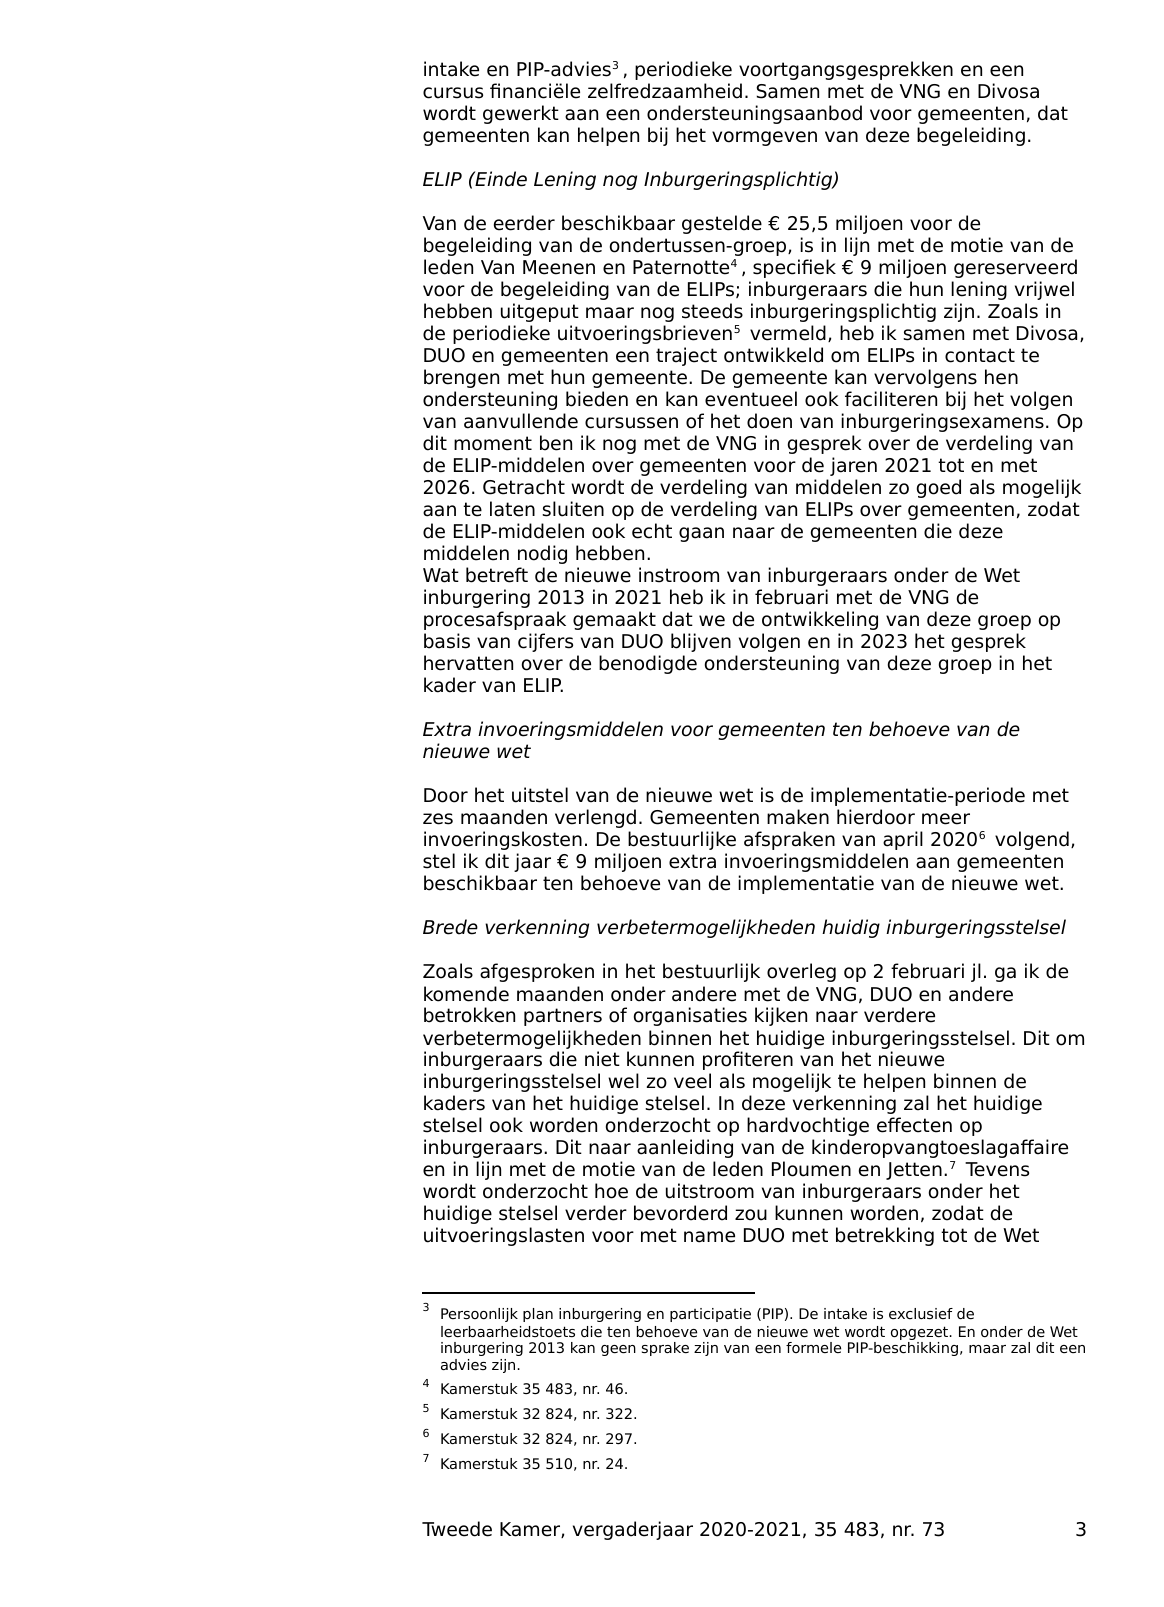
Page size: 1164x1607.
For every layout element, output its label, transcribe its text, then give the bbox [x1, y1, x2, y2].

subtitle Extra invoeringsmiddelen voor gemeenten ten behoeve van de nieuwe wet [422, 719, 1087, 763]
text intake en PIP-advies, periodieke voortgangsgesprekken en een cursus financiële zelfredzaamheid. Samen met de VNG en Divosa wordt gewerkt aan een ondersteuningsaanbod voor gemeenten, dat gemeenten kan helpen bij het vormgeven van deze begeleiding. [422, 59, 1087, 147]
text Door het uitstel van de nieuwe wet is de implementatie-periode met zes maanden verlengd. Gemeenten maken hierdoor meer invoeringskosten. De bestuurlijke afspraken van april 2020 volgend, stel ik dit jaar € 9 miljoen extra invoeringsmiddelen aan gemeenten beschikbaar ten behoeve van de implementatie van de nieuwe wet. [422, 785, 1087, 895]
text Wat betreft de nieuwe instroom van inburgeraars onder de Wet inburgering 2013 in 2021 heb ik in februari met de VNG de procesafspraak gemaakt dat we de ontwikkeling van deze groep op basis van cijfers van DUO blijven volgen en in 2023 het gesprek hervatten over de benodigde ondersteuning van deze groep in het kader van ELIP. [422, 565, 1087, 697]
text Kamerstuk 32 824, nr. 322. [422, 1402, 1087, 1424]
text Kamerstuk 35 483, nr. 46. [422, 1377, 1087, 1399]
text Zoals afgesproken in het bestuurlijk overleg op 2 februari jl. ga ik de komende maanden onder andere met de VNG, DUO en andere betrokken partners of organisaties kijken naar verdere verbetermogelijkheden binnen het huidige inburgeringsstelsel. Dit om inburgeraars die niet kunnen profiteren van het nieuwe inburgeringsstelsel wel zo veel als mogelijk te helpen binnen de kaders van het huidige stelsel. In deze verkenning zal het huidige stelsel ook worden onderzocht op hardvochtige effecten op inburgeraars. Dit naar aanleiding van de kinderopvangtoeslagaffaire en in lijn met de motie van de leden Ploumen en Jetten. Tevens wordt onderzocht hoe de uitstroom van inburgeraars onder het huidige stelsel verder bevorderd zou kunnen worden, zodat de uitvoeringslasten voor met name DUO met betrekking tot de Wet [422, 961, 1087, 1247]
text Kamerstuk 32 824, nr. 297. [422, 1427, 1087, 1449]
text Kamerstuk 35 510, nr. 24. [422, 1452, 1087, 1474]
subtitle Brede verkenning verbetermogelijkheden huidig inburgeringsstelsel [422, 917, 1087, 939]
subtitle ELIP (Einde Lening nog Inburgeringsplichtig) [422, 169, 1087, 191]
text Persoonlijk plan inburgering en participatie (PIP). De intake is exclusief de leerbaarheidstoets die ten behoeve van de nieuwe wet wordt opgezet. En onder de Wet inburgering 2013 kan geen sprake zijn van een formele PIP-beschikking, maar zal dit een advies zijn. [422, 1302, 1087, 1374]
text Van de eerder beschikbaar gestelde € 25,5 miljoen voor de begeleiding van de ondertussen-groep, is in lijn met de motie van de leden Van Meenen en Paternotte, specifiek € 9 miljoen gereserveerd voor de begeleiding van de ELIPs; inburgeraars die hun lening vrijwel hebben uitgeput maar nog steeds inburgeringsplichtig zijn. Zoals in de periodieke uitvoeringsbrieven vermeld, heb ik samen met Divosa, DUO en gemeenten een traject ontwikkeld om ELIPs in contact te brengen met hun gemeente. De gemeente kan vervolgens hen ondersteuning bieden en kan eventueel ook faciliteren bij het volgen van aanvullende cursussen of het doen van inburgeringsexamens. Op dit moment ben ik nog met de VNG in gesprek over de verdeling van de ELIP-middelen over gemeenten voor de jaren 2021 tot en met 2026. Getracht wordt de verdeling van middelen zo goed als mogelijk aan te laten sluiten op de verdeling van ELIPs over gemeenten, zodat de ELIP-middelen ook echt gaan naar de gemeenten die deze middelen nodig hebben. [422, 213, 1087, 565]
